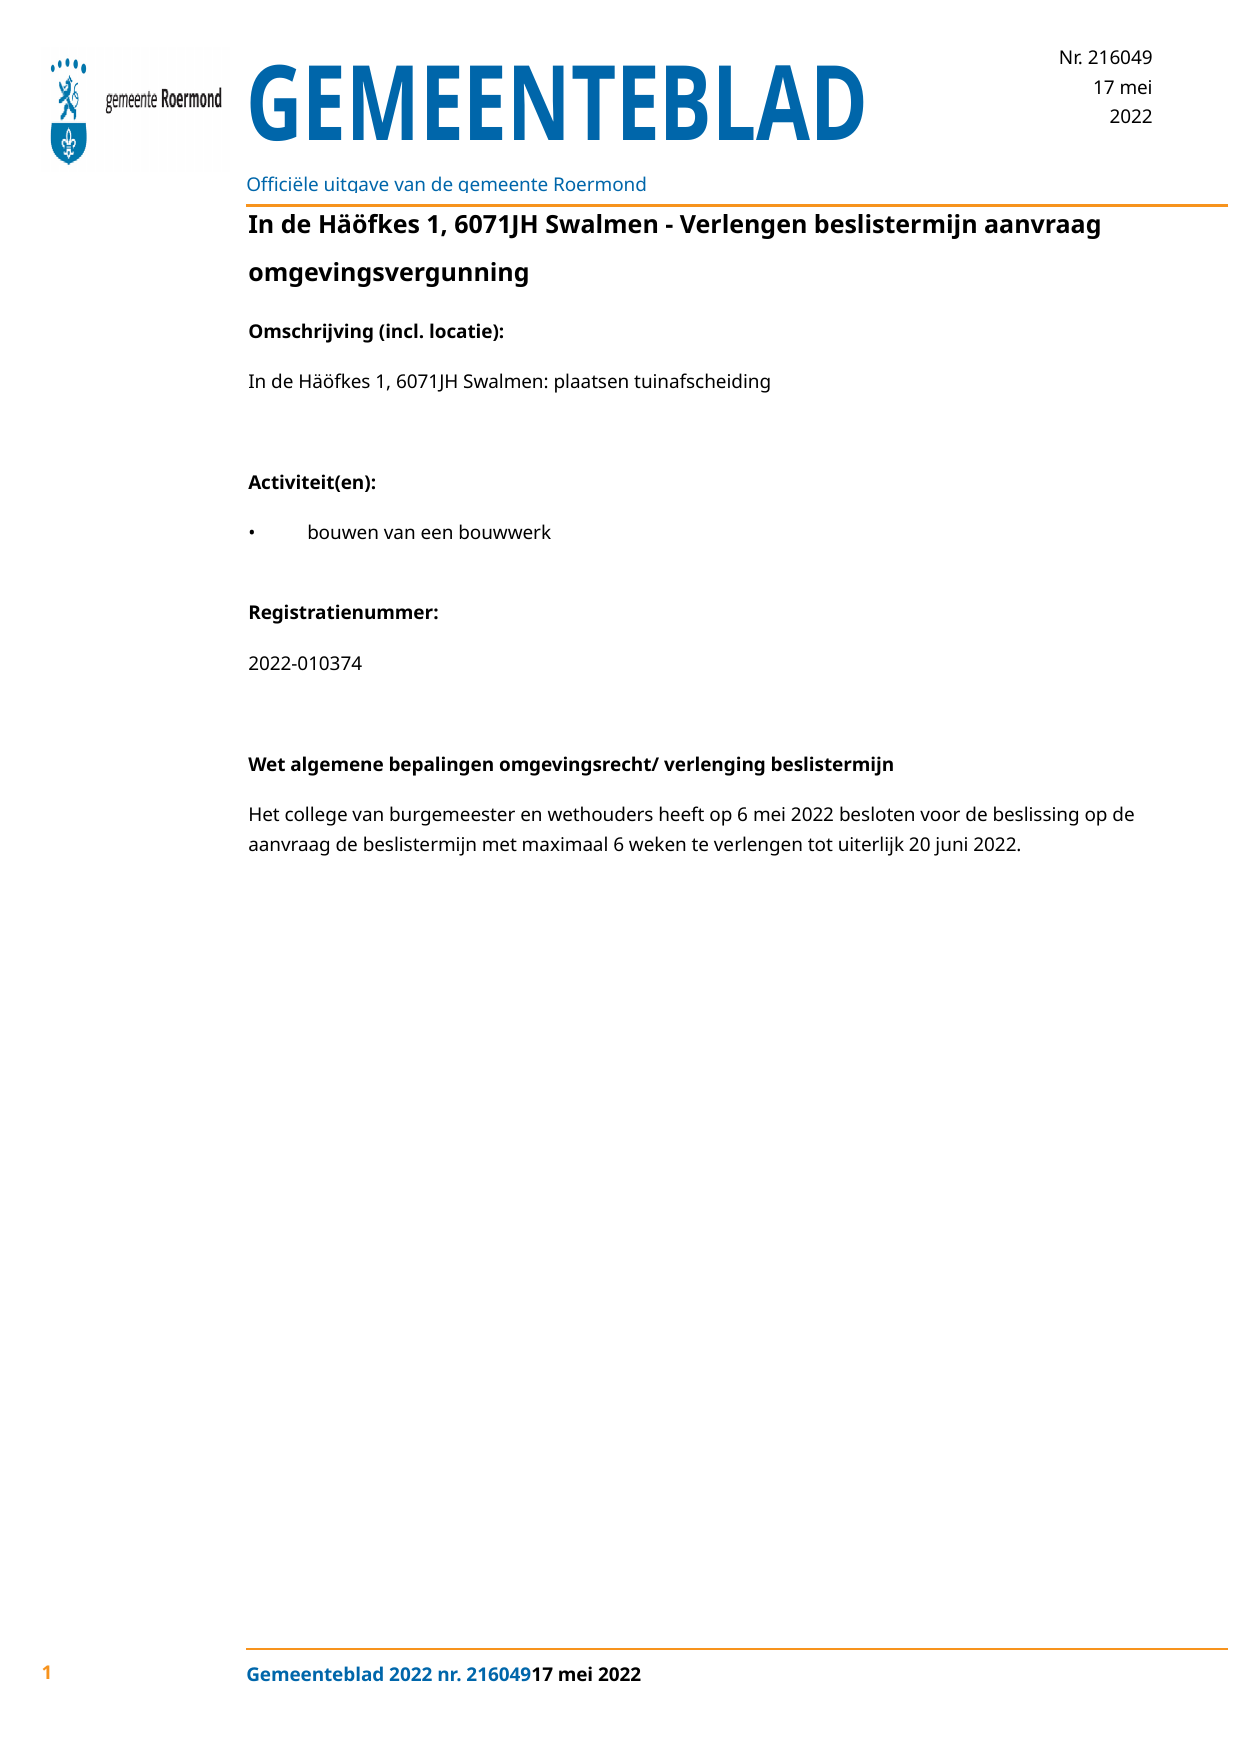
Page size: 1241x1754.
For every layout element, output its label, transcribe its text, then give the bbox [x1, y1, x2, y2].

text Registratienummer: [248, 599, 1152, 625]
picture [41, 47, 231, 172]
list bouwen van een bouwwerk [248, 519, 1152, 545]
text Activiteit(en): [248, 469, 1152, 495]
text Wet algemene bepalingen omgevingsrecht/ verlenging beslistermijn [248, 751, 1152, 777]
text In de Häöfkes 1, 6071JH Swalmen - Verlengen beslistermijn aanvraag omgevingsvergunning [248, 207, 1152, 288]
text In de Häöfkes 1, 6071JH Swalmen: plaatsen tuinafscheiding [248, 368, 1152, 394]
text 2022-010374 [248, 650, 1152, 676]
text Omschrijving (incl. locatie): [248, 318, 1152, 344]
text Het college van burgemeester en wethouders heeft op 6 mei 2022 besloten voor de beslissing op de aanvraag de beslistermijn met maximaal 6 weken te verlengen tot uiterlijk 20 juni 2022. [248, 801, 1152, 857]
